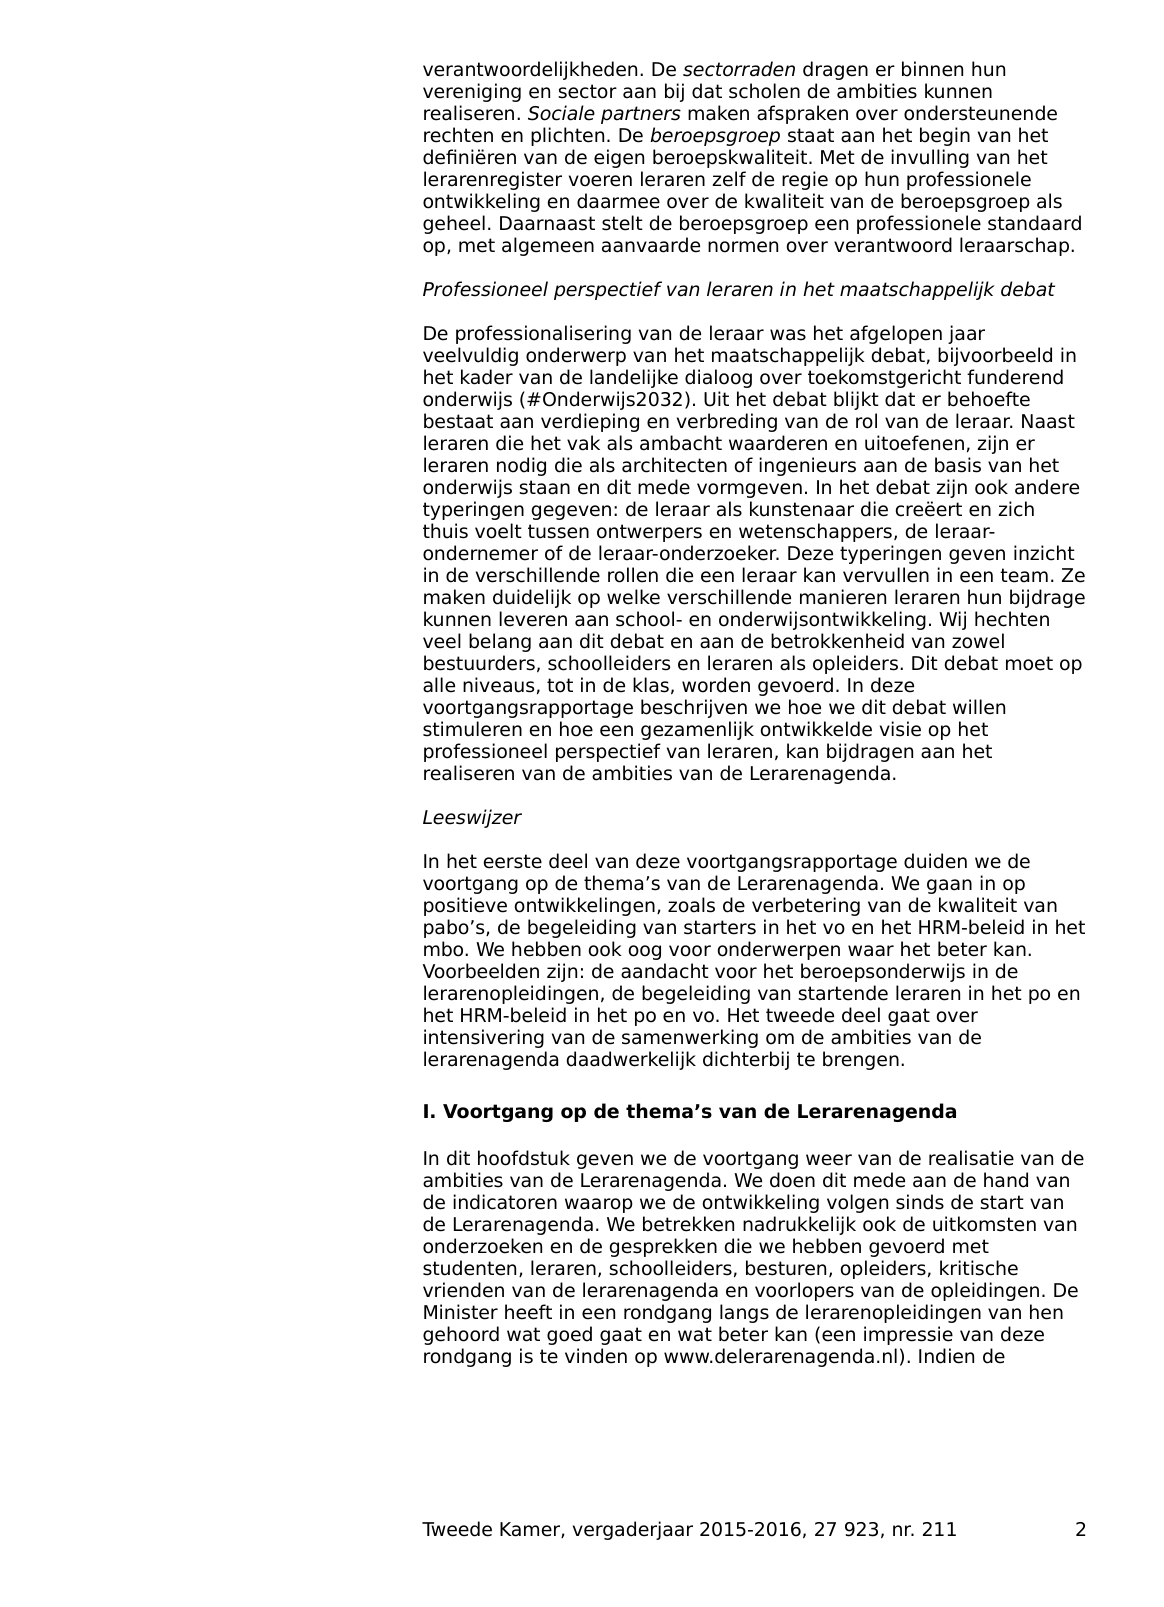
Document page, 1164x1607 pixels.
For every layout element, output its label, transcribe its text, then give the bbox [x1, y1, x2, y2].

text In dit hoofdstuk geven we de voortgang weer van de realisatie van de ambities van de Lerarenagenda. We doen dit mede aan de hand van de indicatoren waarop we de ontwikkeling volgen sinds de start van de Lerarenagenda. We betrekken nadrukkelijk ook de uitkomsten van onderzoeken en de gesprekken die we hebben gevoerd met studenten, leraren, schoolleiders, besturen, opleiders, kritische vrienden van de lerarenagenda en voorlopers van de opleidingen. De Minister heeft in een rondgang langs de lerarenopleidingen van hen gehoord wat goed gaat en wat beter kan (een impressie van deze rondgang is te vinden op www.delerarenagenda.nl). Indien de [422, 1148, 1087, 1368]
subtitle I. Voortgang op de thema’s van de Lerarenagenda [422, 1101, 1087, 1123]
text verantwoordelijkheden. De sectorraden dragen er binnen hun vereniging en sector aan bij dat scholen de ambities kunnen realiseren. Sociale partners maken afspraken over ondersteunende rechten en plichten. De beroepsgroep staat aan het begin van het definiëren van de eigen beroepskwaliteit. Met de invulling van het lerarenregister voeren leraren zelf de regie op hun professionele ontwikkeling en daarmee over de kwaliteit van de beroepsgroep als geheel. Daarnaast stelt de beroepsgroep een professionele standaard op, met algemeen aanvaarde normen over verantwoord leraarschap. [422, 59, 1087, 257]
subtitle Professioneel perspectief van leraren in het maatschappelijk debat [422, 279, 1087, 301]
text De professionalisering van de leraar was het afgelopen jaar veelvuldig onderwerp van het maatschappelijk debat, bijvoorbeeld in het kader van de landelijke dialoog over toekomstgericht funderend onderwijs (#Onderwijs2032). Uit het debat blijkt dat er behoefte bestaat aan verdieping en verbreding van de rol van de leraar. Naast leraren die het vak als ambacht waarderen en uitoefenen, zijn er leraren nodig die als architecten of ingenieurs aan de basis van het onderwijs staan en dit mede vormgeven. In het debat zijn ook andere typeringen gegeven: de leraar als kunstenaar die creëert en zich thuis voelt tussen ontwerpers en wetenschappers, de leraar-ondernemer of de leraar-onderzoeker. Deze typeringen geven inzicht in de verschillende rollen die een leraar kan vervullen in een team. Ze maken duidelijk op welke verschillende manieren leraren hun bijdrage kunnen leveren aan school- en onderwijsontwikkeling. Wij hechten veel belang aan dit debat en aan de betrokkenheid van zowel bestuurders, schoolleiders en leraren als opleiders. Dit debat moet op alle niveaus, tot in de klas, worden gevoerd. In deze voortgangsrapportage beschrijven we hoe we dit debat willen stimuleren en hoe een gezamenlijk ontwikkelde visie op het professioneel perspectief van leraren, kan bijdragen aan het realiseren van de ambities van de Lerarenagenda. [422, 323, 1087, 785]
text In het eerste deel van deze voortgangsrapportage duiden we de voortgang op de thema’s van de Lerarenagenda. We gaan in op positieve ontwikkelingen, zoals de verbetering van de kwaliteit van pabo’s, de begeleiding van starters in het vo en het HRM-beleid in het mbo. We hebben ook oog voor onderwerpen waar het beter kan. Voorbeelden zijn: de aandacht voor het beroepsonderwijs in de lerarenopleidingen, de begeleiding van startende leraren in het po en het HRM-beleid in het po en vo. Het tweede deel gaat over intensivering van de samenwerking om de ambities van de lerarenagenda daadwerkelijk dichterbij te brengen. [422, 851, 1087, 1071]
subtitle Leeswijzer [422, 807, 1087, 829]
